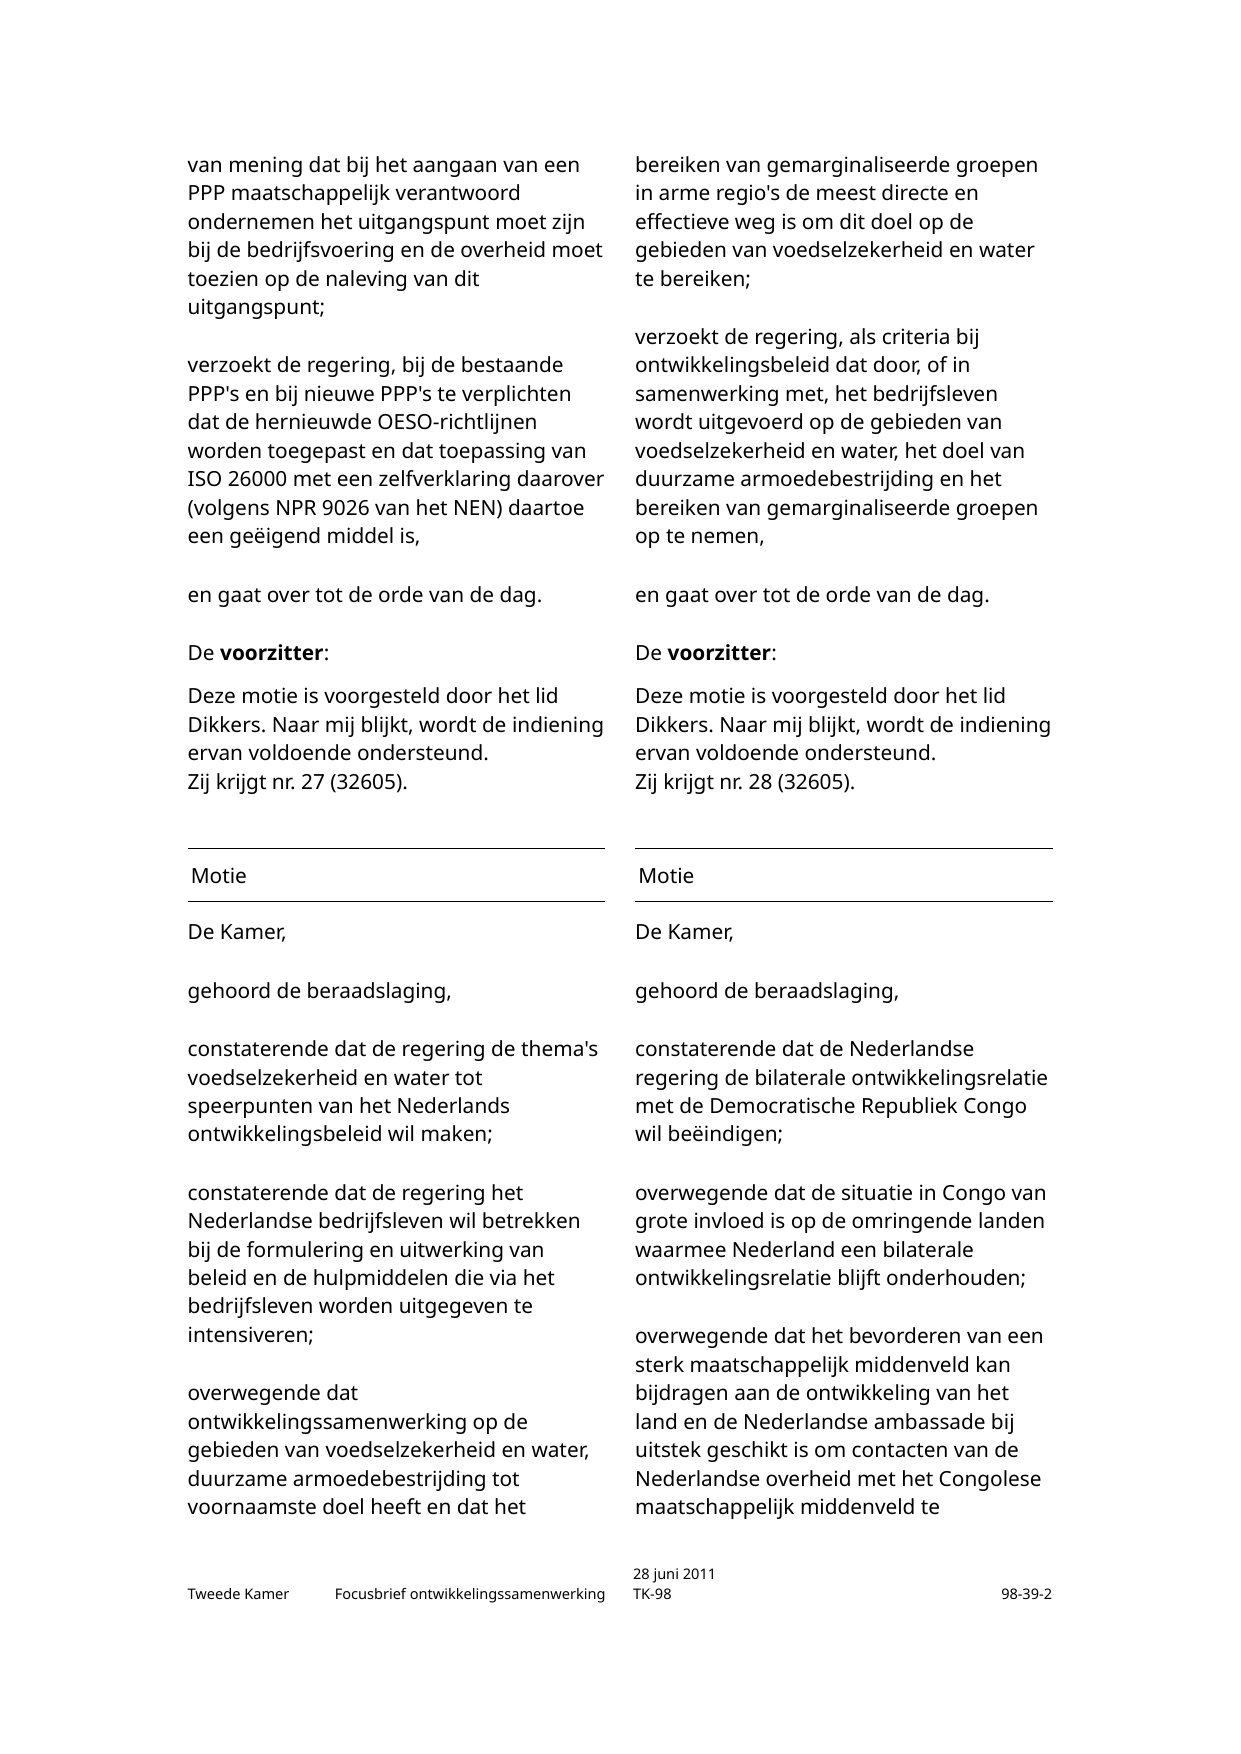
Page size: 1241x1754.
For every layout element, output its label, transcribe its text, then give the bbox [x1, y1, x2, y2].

text constaterende dat de regering de thema's voedselzekerheid en water tot speerpunten van het Nederlands ontwikkelingsbeleid wil maken; [187, 1034, 605, 1148]
text overwegende dat het bevorderen van een sterk maatschappelijk middenveld kan bijdragen aan de ontwikkeling van het land en de Nederlandse ambassade bij uitstek geschikt is om contacten van de Nederlandse overheid met het Congolese maatschappelijk middenveld te [635, 1322, 1053, 1521]
text overwegende dat ontwikkelingssamenwerking op de gebieden van voedselzekerheid en water, duurzame armoedebestrijding tot voornaamste doel heeft en dat het [187, 1378, 605, 1521]
subtitle Motie [635, 849, 1053, 901]
text constaterende dat de Nederlandse regering de bilaterale ontwikkelingsrelatie met de Democratische Republiek Congo wil beëindigen; [635, 1034, 1053, 1148]
text verzoekt de regering, als criteria bij ontwikkelingsbeleid dat door, of in samenwerking met, het bedrijfsleven wordt uitgevoerd op de gebieden van voedselzekerheid en water, het doel van duurzame armoedebestrijding en het bereiken van gemarginaliseerde groepen op te nemen, [635, 322, 1053, 550]
text en gaat over tot de orde van de dag. [187, 580, 605, 608]
text gehoord de beraadslaging, [187, 976, 605, 1004]
text bereiken van gemarginaliseerde groepen in arme regio's de meest directe en effectieve weg is om dit doel op de gebieden van voedselzekerheid en water te bereiken; [635, 150, 1053, 292]
text Zij krijgt nr. 27 (32605). [187, 767, 605, 795]
text De Kamer, [187, 917, 605, 946]
text Deze motie is voorgesteld door het lid Dikkers. Naar mij blijkt, wordt de indiening ervan voldoende ondersteund. [187, 682, 605, 767]
text Deze motie is voorgesteld door het lid Dikkers. Naar mij blijkt, wordt de indiening ervan voldoende ondersteund. [635, 682, 1053, 767]
text van mening dat bij het aangaan van een PPP maatschappelijk verantwoord ondernemen het uitgangspunt moet zijn bij de bedrijfsvoering en de overheid moet toezien op de naleving van dit uitgangspunt; [187, 150, 605, 321]
text De Kamer, [635, 917, 1053, 946]
subtitle Motie [187, 849, 605, 902]
text De voorzitter: [187, 638, 605, 667]
text verzoekt de regering, bij de bestaande PPP's en bij nieuwe PPP's te verplichten dat de hernieuwde OESO-richtlijnen worden toegepast en dat toepassing van ISO 26000 met een zelfverklaring daarover (volgens NPR 9026 van het NEN) daartoe een geëigend middel is, [187, 351, 605, 550]
text constaterende dat de regering het Nederlandse bedrijfsleven wil betrekken bij de formulering en uitwerking van beleid en de hulpmiddelen die via het bedrijfsleven worden uitgegeven te intensiveren; [187, 1178, 605, 1348]
text gehoord de beraadslaging, [635, 976, 1053, 1004]
text overwegende dat de situatie in Congo van grote invloed is op de omringende landen waarmee Nederland een bilaterale ontwikkelingsrelatie blijft onderhouden; [635, 1178, 1053, 1292]
text De voorzitter: [635, 638, 1053, 667]
text en gaat over tot de orde van de dag. [635, 580, 1053, 608]
text Zij krijgt nr. 28 (32605). [635, 767, 1053, 795]
